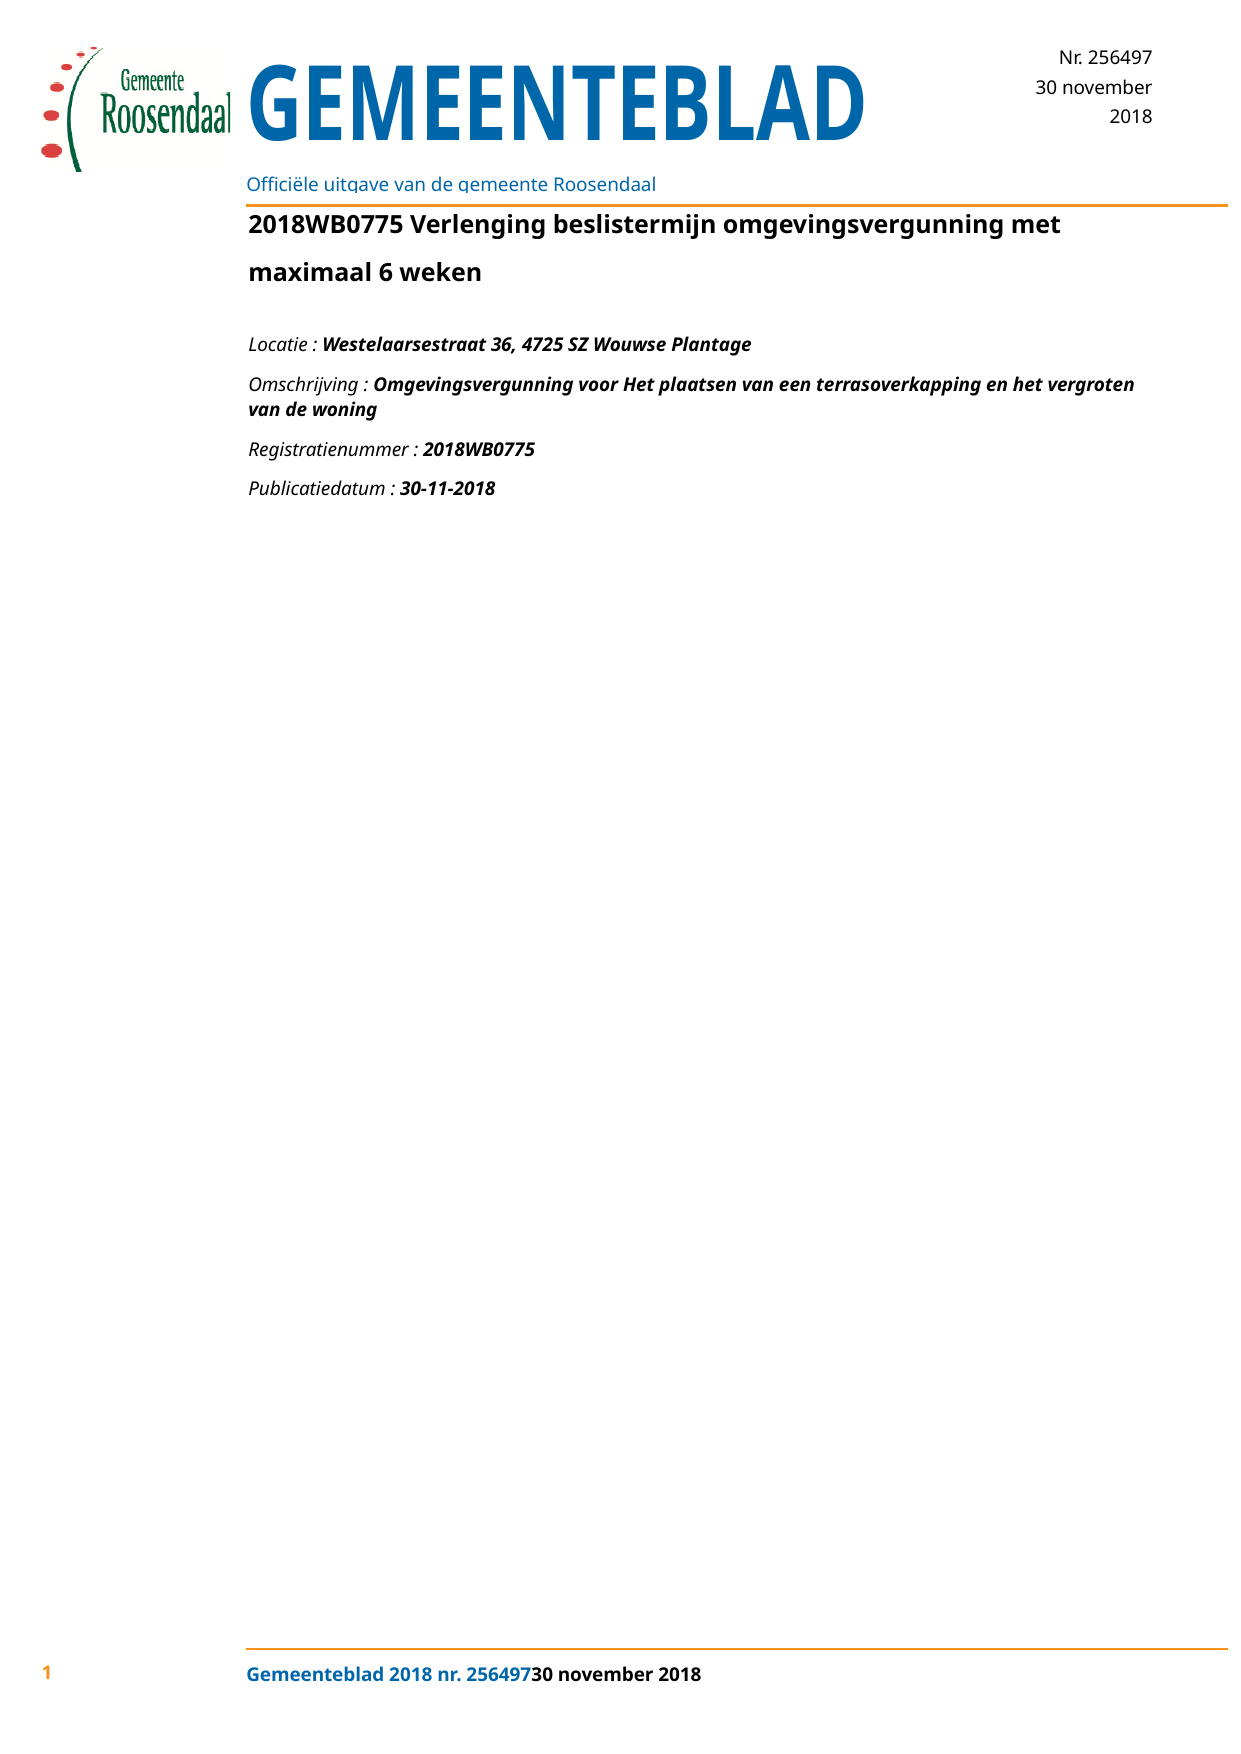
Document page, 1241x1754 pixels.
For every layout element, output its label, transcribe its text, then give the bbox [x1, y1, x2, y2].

text Omschrijving : Omgevingsvergunning voor Het plaatsen van een terrasoverkapping en het vergroten van de woning [248, 371, 1152, 422]
text Locatie : Westelaarsestraat 36, 4725 SZ Wouwse Plantage [248, 331, 1152, 357]
text 2018WB0775 Verlenging beslistermijn omgevingsvergunning met maximaal 6 weken [248, 207, 1152, 288]
picture [41, 47, 231, 172]
text Registratienummer : 2018WB0775 [248, 436, 1152, 461]
text Publicatiedatum : 30-11-2018 [248, 475, 1152, 501]
